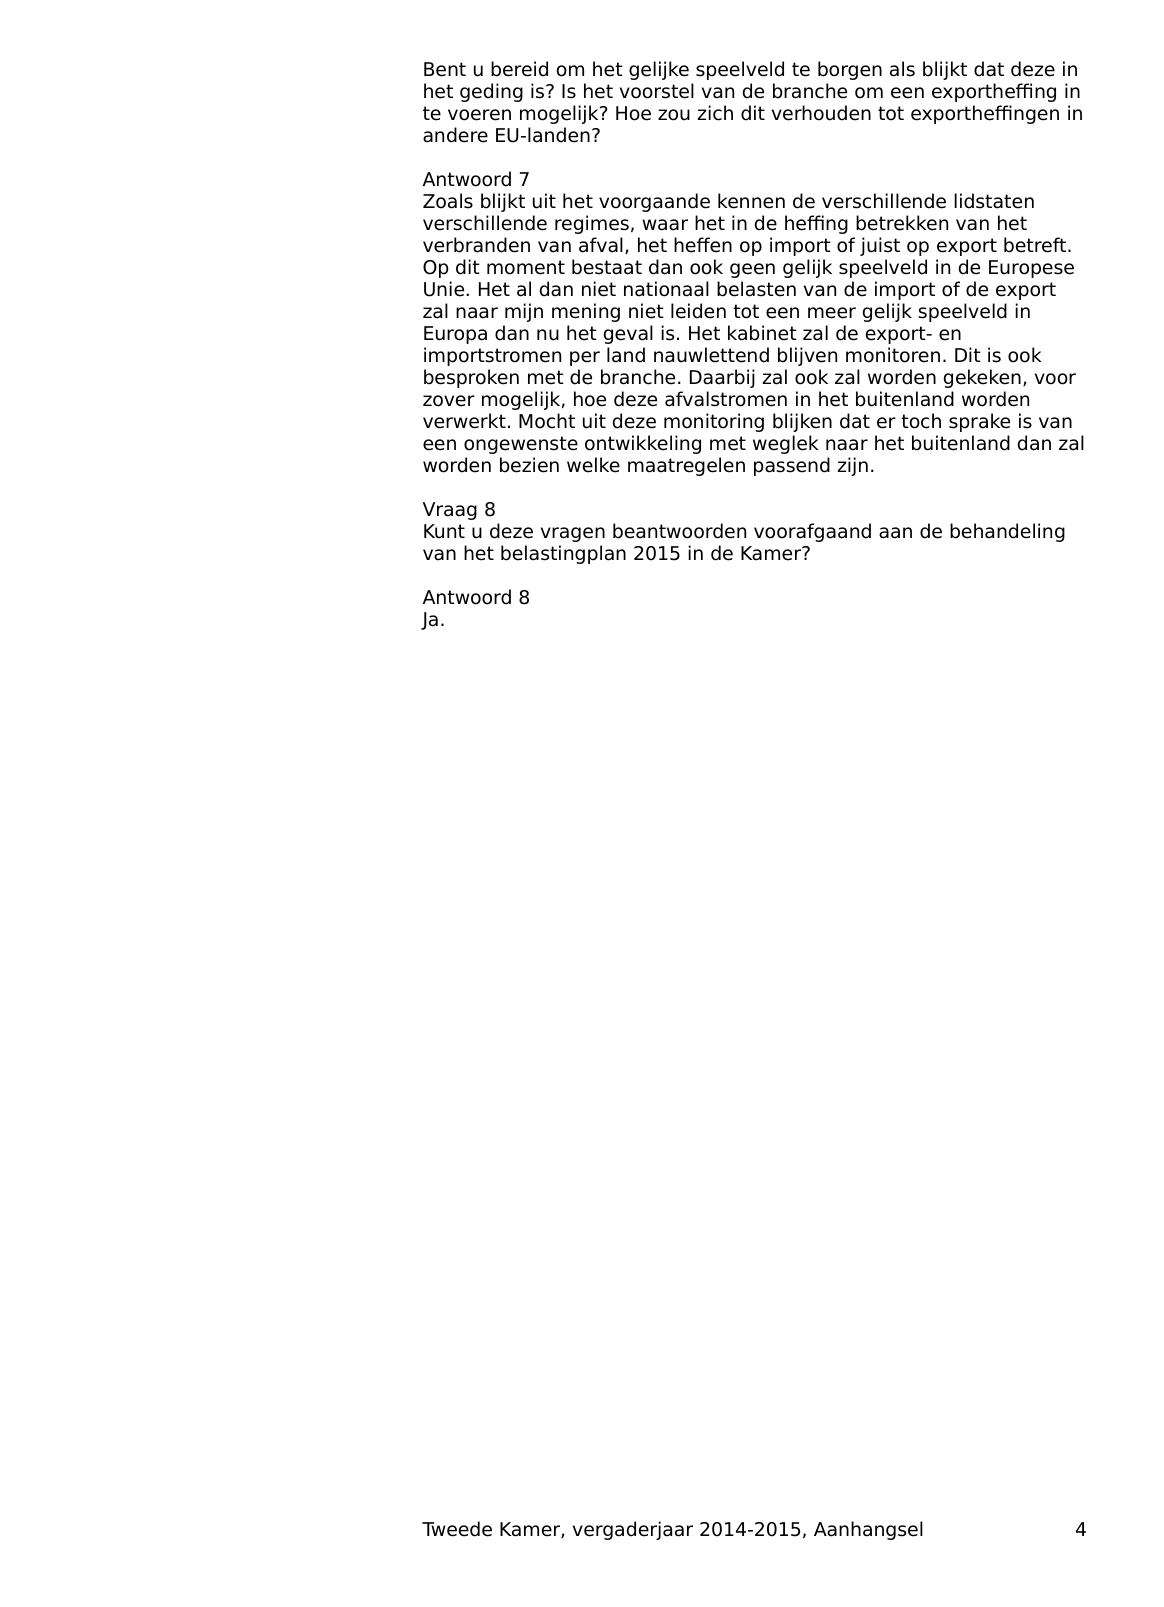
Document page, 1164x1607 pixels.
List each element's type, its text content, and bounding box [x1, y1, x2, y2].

text Kunt u deze vragen beantwoorden voorafgaand aan de behandeling van het belastingplan 2015 in de Kamer? [422, 521, 1087, 565]
text Vraag 8 [422, 499, 1087, 521]
text Bent u bereid om het gelijke speelveld te borgen als blijkt dat deze in het geding is? Is het voorstel van de branche om een exportheffing in te voeren mogelijk? Hoe zou zich dit verhouden tot exportheffingen in andere EU-landen? [422, 59, 1087, 147]
text Antwoord 7 [422, 169, 1087, 191]
text Antwoord 8 [422, 587, 1087, 609]
text Ja. [422, 609, 1087, 631]
text Zoals blijkt uit het voorgaande kennen de verschillende lidstaten verschillende regimes, waar het in de heffing betrekken van het verbranden van afval, het heffen op import of juist op export betreft. Op dit moment bestaat dan ook geen gelijk speelveld in de Europese Unie. Het al dan niet nationaal belasten van de import of de export zal naar mijn mening niet leiden tot een meer gelijk speelveld in Europa dan nu het geval is. Het kabinet zal de export- en importstromen per land nauwlettend blijven monitoren. Dit is ook besproken met de branche. Daarbij zal ook zal worden gekeken, voor zover mogelijk, hoe deze afvalstromen in het buitenland worden verwerkt. Mocht uit deze monitoring blijken dat er toch sprake is van een ongewenste ontwikkeling met weglek naar het buitenland dan zal worden bezien welke maatregelen passend zijn. [422, 191, 1087, 477]
